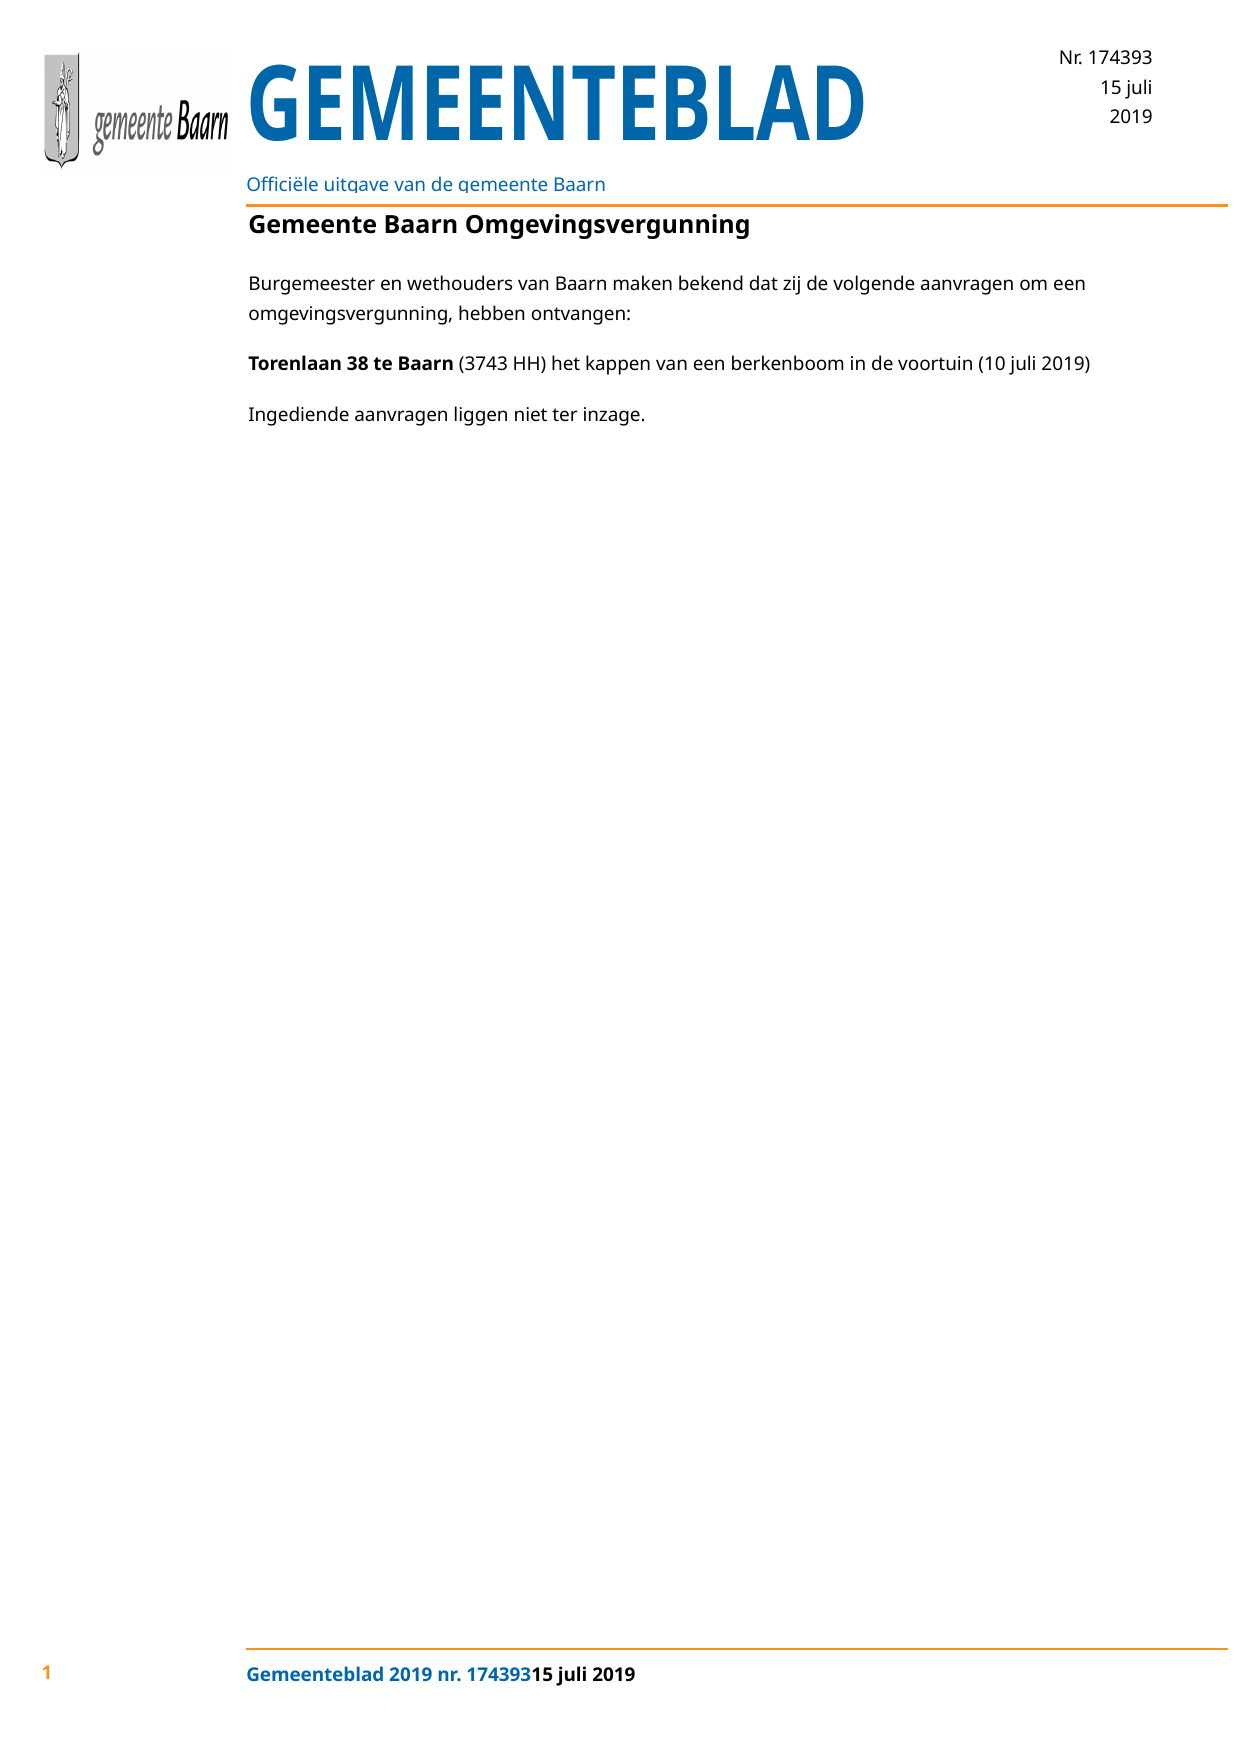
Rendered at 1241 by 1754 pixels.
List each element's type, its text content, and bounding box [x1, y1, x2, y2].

text Gemeente Baarn Omgevingsvergunning [248, 207, 1152, 241]
text Ingediende aanvragen liggen niet ter inzage. [248, 401, 1152, 426]
text Burgemeester en wethouders van Baarn maken bekend dat zij de volgende aanvragen om een omgevingsvergunning, hebben ontvangen: [248, 270, 1152, 326]
text Torenlaan 38 te Baarn (3743 HH) het kappen van een berkenboom in de voortuin (10 juli 2019) [248, 350, 1152, 376]
picture [41, 47, 231, 172]
